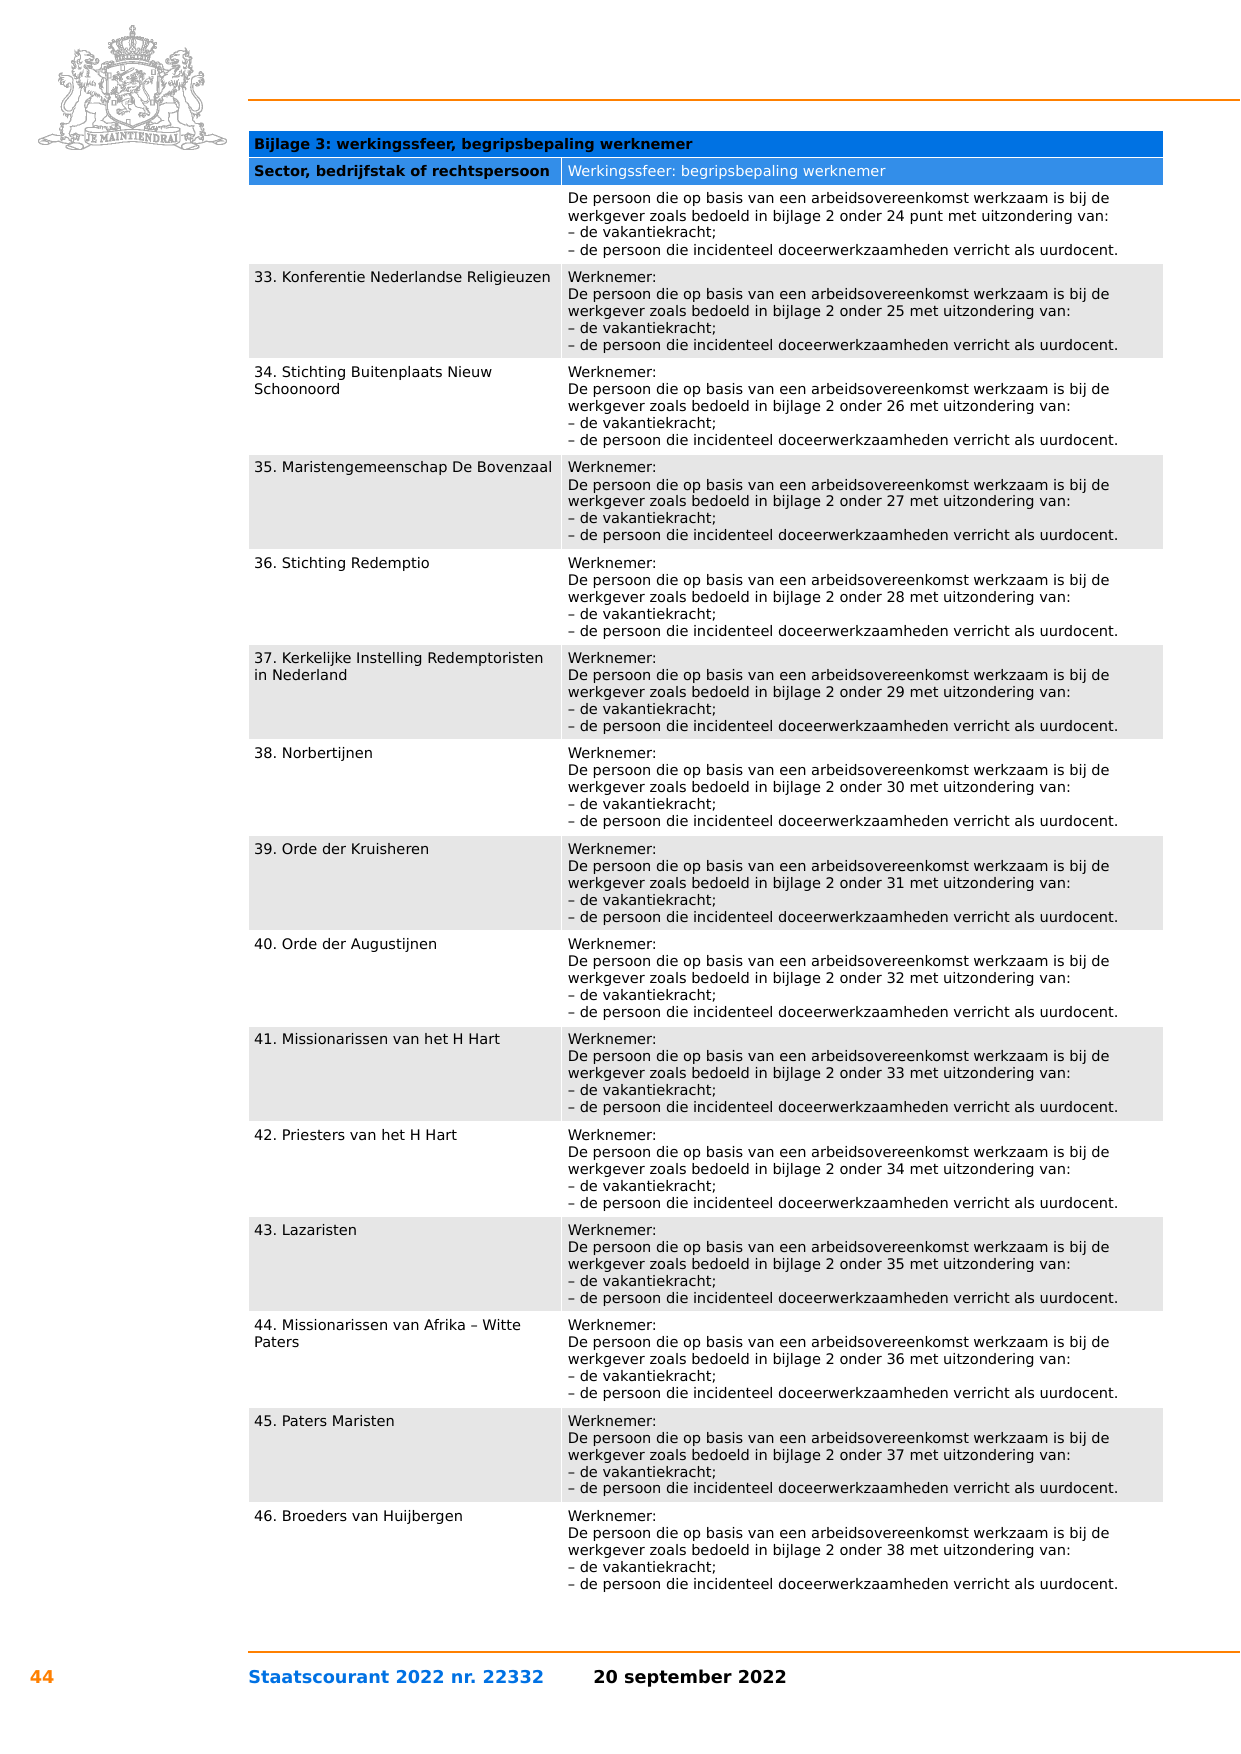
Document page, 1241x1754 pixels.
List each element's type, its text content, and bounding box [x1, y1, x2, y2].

table_cell Werknemer: De persoon die op basis van een arbeidsovereenkomst werkzaam is bij de werkgever zoals bedoeld in bijlage 2 onder 27 met uitzondering van: – de vakantiekracht; – de persoon die incidenteel doceerwerkzaamheden verricht als uurdocent. [562, 455, 1163, 549]
table_cell Werknemer: De persoon die op basis van een arbeidsovereenkomst werkzaam is bij de werkgever zoals bedoeld in bijlage 2 onder 31 met uitzondering van: – de vakantiekracht; – de persoon die incidenteel doceerwerkzaamheden verricht als uurdocent. [562, 836, 1163, 930]
table_cell 43. Lazaristen [249, 1217, 561, 1311]
table_cell Werknemer: De persoon die op basis van een arbeidsovereenkomst werkzaam is bij de werkgever zoals bedoeld in bijlage 2 onder 25 met uitzondering van: – de vakantiekracht; – de persoon die incidenteel doceerwerkzaamheden verricht als uurdocent. [562, 264, 1163, 358]
table_cell Werknemer: De persoon die op basis van een arbeidsovereenkomst werkzaam is bij de werkgever zoals bedoeld in bijlage 2 onder 26 met uitzondering van: – de vakantiekracht; – de persoon die incidenteel doceerwerkzaamheden verricht als uurdocent. [562, 359, 1163, 454]
table_cell Werknemer: De persoon die op basis van een arbeidsovereenkomst werkzaam is bij de werkgever zoals bedoeld in bijlage 2 onder 28 met uitzondering van: – de vakantiekracht; – de persoon die incidenteel doceerwerkzaamheden verricht als uurdocent. [562, 550, 1163, 644]
table_cell Werknemer: De persoon die op basis van een arbeidsovereenkomst werkzaam is bij de werkgever zoals bedoeld in bijlage 2 onder 38 met uitzondering van: – de vakantiekracht; – de persoon die incidenteel doceerwerkzaamheden verricht als uurdocent. [562, 1503, 1163, 1597]
table_cell Werknemer: De persoon die op basis van een arbeidsovereenkomst werkzaam is bij de werkgever zoals bedoeld in bijlage 2 onder 30 met uitzondering van: – de vakantiekracht; – de persoon die incidenteel doceerwerkzaamheden verricht als uurdocent. [562, 741, 1163, 835]
table_cell 45. Paters Maristen [249, 1408, 561, 1502]
table_cell 44. Missionarissen van Afrika – Witte Paters [249, 1313, 561, 1407]
table_cell 37. Kerkelijke Instelling Redemptoristen in Nederland [249, 645, 561, 739]
table_cell 41. Missionarissen van het H Hart [249, 1027, 561, 1121]
picture [38, 25, 227, 150]
table_cell 46. Broeders van Huijbergen [249, 1503, 561, 1597]
table_cell 36. Stichting Redemptio [249, 550, 561, 644]
table_cell [249, 186, 561, 263]
table_cell Werkingssfeer: begripsbepaling werknemer [562, 158, 1163, 185]
table_cell 38. Norbertijnen [249, 741, 561, 835]
table_header Bijlage 3: werkingssfeer, begripsbepaling werknemer [249, 131, 1163, 157]
table_cell Werknemer: De persoon die op basis van een arbeidsovereenkomst werkzaam is bij de werkgever zoals bedoeld in bijlage 2 onder 29 met uitzondering van: – de vakantiekracht; – de persoon die incidenteel doceerwerkzaamheden verricht als uurdocent. [562, 645, 1163, 739]
table_cell Werknemer: De persoon die op basis van een arbeidsovereenkomst werkzaam is bij de werkgever zoals bedoeld in bijlage 2 onder 36 met uitzondering van: – de vakantiekracht; – de persoon die incidenteel doceerwerkzaamheden verricht als uurdocent. [562, 1313, 1163, 1407]
table_cell 42. Priesters van het H Hart [249, 1122, 561, 1216]
table_cell 39. Orde der Kruisheren [249, 836, 561, 930]
table_cell Werknemer: De persoon die op basis van een arbeidsovereenkomst werkzaam is bij de werkgever zoals bedoeld in bijlage 2 onder 34 met uitzondering van: – de vakantiekracht; – de persoon die incidenteel doceerwerkzaamheden verricht als uurdocent. [562, 1122, 1163, 1216]
table_cell De persoon die op basis van een arbeidsovereenkomst werkzaam is bij de werkgever zoals bedoeld in bijlage 2 onder 24 punt met uitzondering van: – de vakantiekracht; – de persoon die incidenteel doceerwerkzaamheden verricht als uurdocent. [562, 186, 1163, 263]
table_cell 33. Konferentie Nederlandse Religieuzen [249, 264, 561, 358]
table_cell Werknemer: De persoon die op basis van een arbeidsovereenkomst werkzaam is bij de werkgever zoals bedoeld in bijlage 2 onder 33 met uitzondering van: – de vakantiekracht; – de persoon die incidenteel doceerwerkzaamheden verricht als uurdocent. [562, 1027, 1163, 1121]
table_cell Werknemer: De persoon die op basis van een arbeidsovereenkomst werkzaam is bij de werkgever zoals bedoeld in bijlage 2 onder 37 met uitzondering van: – de vakantiekracht; – de persoon die incidenteel doceerwerkzaamheden verricht als uurdocent. [562, 1408, 1163, 1502]
table_cell 40. Orde der Augustijnen [249, 931, 561, 1026]
table_cell Werknemer: De persoon die op basis van een arbeidsovereenkomst werkzaam is bij de werkgever zoals bedoeld in bijlage 2 onder 35 met uitzondering van: – de vakantiekracht; – de persoon die incidenteel doceerwerkzaamheden verricht als uurdocent. [562, 1217, 1163, 1311]
table_cell 35. Maristengemeenschap De Bovenzaal [249, 455, 561, 549]
table_cell Sector, bedrijfstak of rechtspersoon [249, 158, 561, 185]
table_cell Werknemer: De persoon die op basis van een arbeidsovereenkomst werkzaam is bij de werkgever zoals bedoeld in bijlage 2 onder 32 met uitzondering van: – de vakantiekracht; – de persoon die incidenteel doceerwerkzaamheden verricht als uurdocent. [562, 931, 1163, 1026]
table_cell 34. Stichting Buitenplaats Nieuw Schoonoord [249, 359, 561, 454]
